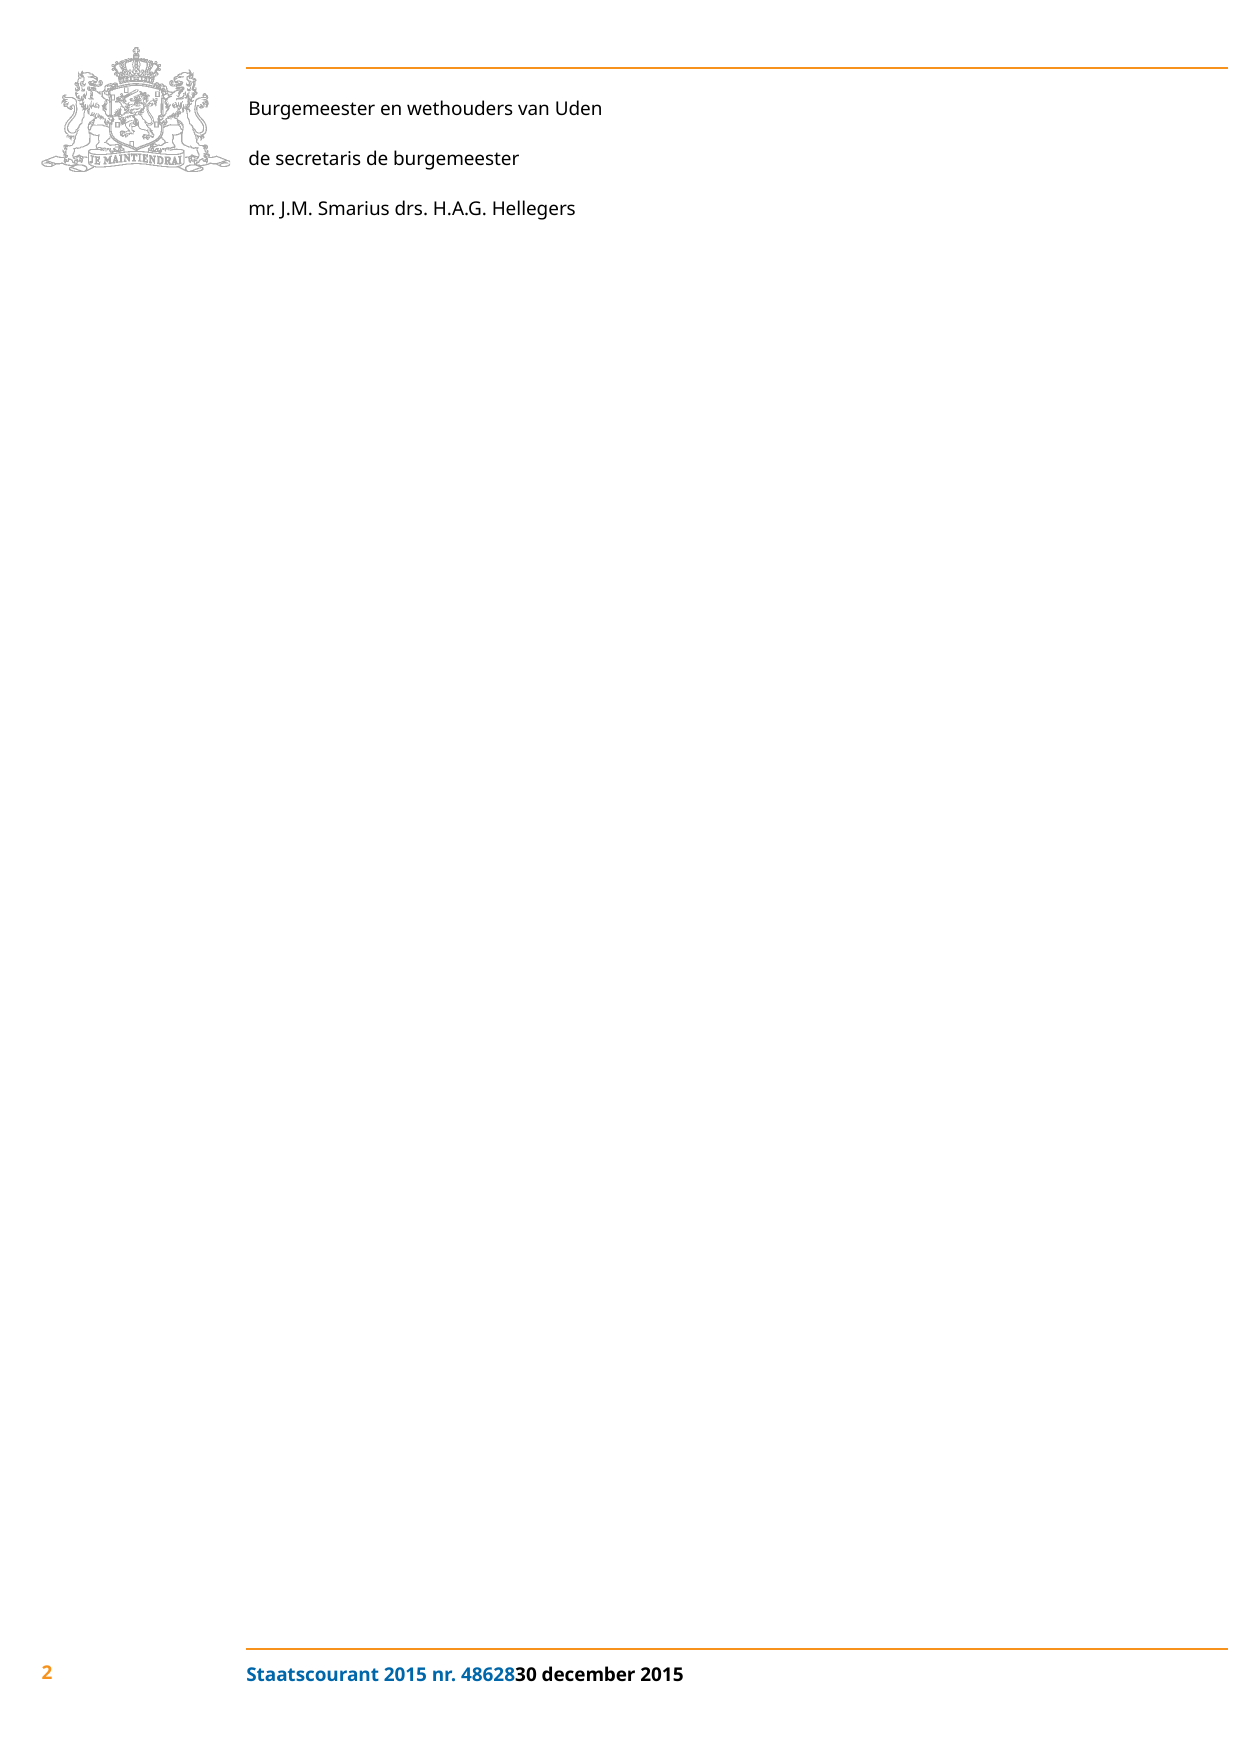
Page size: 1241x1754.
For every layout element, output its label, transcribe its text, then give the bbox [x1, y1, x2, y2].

text mr. J.M. Smarius drs. H.A.G. Hellegers [248, 196, 1152, 221]
text de secretaris de burgemeester [248, 145, 1152, 171]
picture [41, 47, 231, 172]
text Burgemeester en wethouders van Uden [248, 95, 1152, 121]
